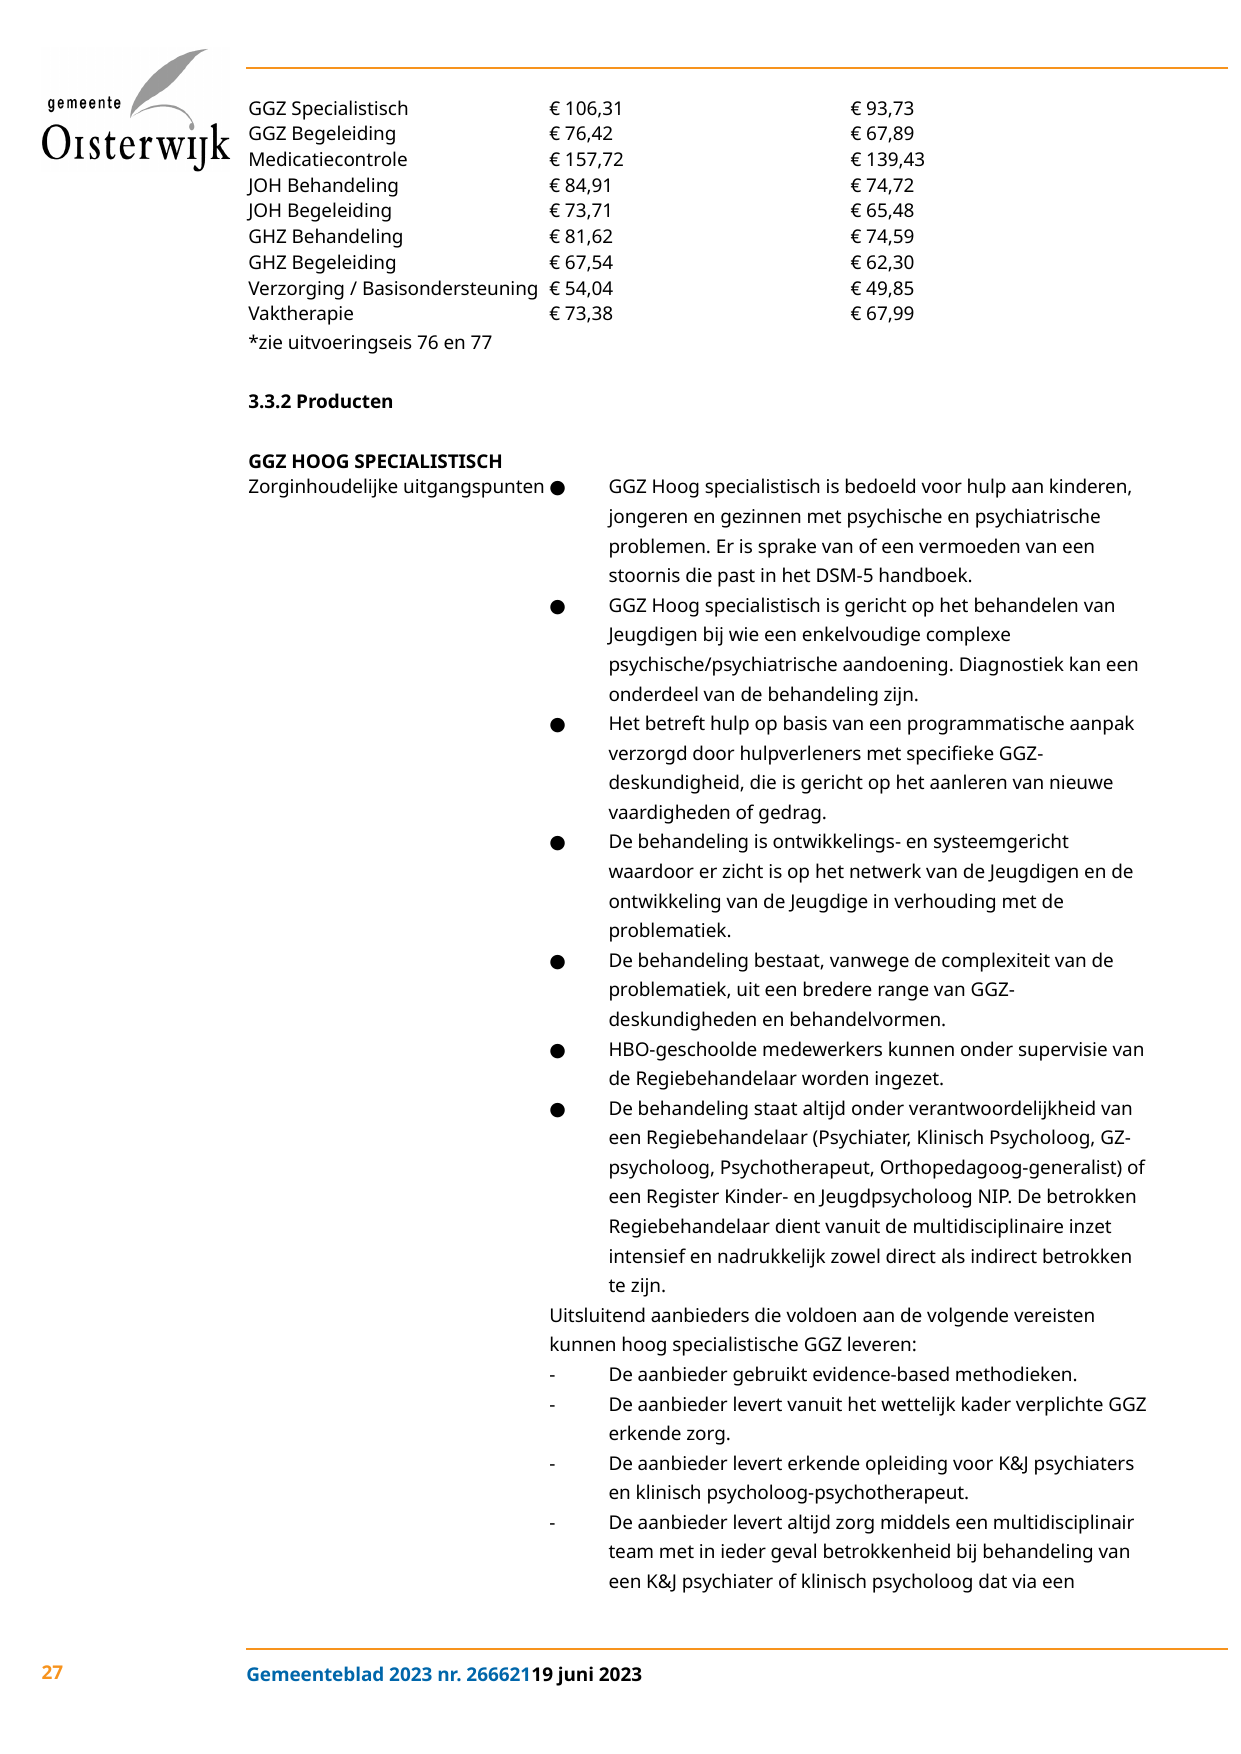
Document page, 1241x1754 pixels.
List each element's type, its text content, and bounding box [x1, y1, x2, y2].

table_cell Zorginhoudelijke uitgangspunten [248, 474, 549, 1594]
table_cell € 139,43 [850, 146, 1152, 172]
text 3.3.2 Producten [248, 389, 1152, 414]
table_cell GGZ Begeleiding [248, 121, 549, 146]
table_cell € 84,91 [549, 172, 850, 198]
table_header [850, 448, 1152, 474]
table_cell € 65,48 [850, 198, 1152, 223]
table_cell GGZ Hoog specialistisch is bedoeld voor hulp aan kinderen, jongeren en gezinnen met psychische en psychiatrische problemen. Er is sprake van of een vermoeden van een stoornis die past in het DSM-5 handboek. GGZ Hoog specialistisch is gericht op het behandelen van Jeugdigen bij wie een enkelvoudige complexe psychische/psychiatrische aandoening. Diagnostiek kan een onderdeel van de behandeling zijn. Het betreft hulp op basis van een programmatische aanpak verzorgd door hulpverleners met specifieke GGZ-deskundigheid, die is gericht op het aanleren van nieuwe vaardigheden of gedrag. De behandeling is ontwikkelings- en systeemgericht waardoor er zicht is op het netwerk van de Jeugdigen en de ontwikkeling van de Jeugdige in verhouding met de problematiek. De behandeling bestaat, vanwege de complexiteit van de problematiek, uit een bredere range van GGZ-deskundigheden en behandelvormen. HBO-geschoolde medewerkers kunnen onder supervisie van de Regiebehandelaar worden ingezet. De behandeling staat altijd onder verantwoordelijkheid van een Regiebehandelaar (Psychiater, Klinisch Psycholoog, GZ-psycholoog, Psychotherapeut, Orthopedagoog-generalist) of een Register Kinder- en Jeugdpsycholoog NIP. De betrokken Regiebehandelaar dient vanuit de multidisciplinaire inzet intensief en nadrukkelijk zowel direct als indirect betrokken te zijn. Uitsluitend aanbieders die voldoen aan de volgende vereisten kunnen hoog specialistische GGZ leveren: De aanbieder gebruikt evidence-based methodieken. De aanbieder levert vanuit het wettelijk kader verplichte GGZ erkende zorg. De aanbieder levert erkende opleiding voor K&J psychiaters en klinisch psycholoog-psychotherapeut. De aanbieder levert altijd zorg middels een multidisciplinair team met in ieder geval betrokkenheid bij behandeling van een K&J psychiater of klinisch psycholoog dat via een [549, 474, 1152, 1594]
table_cell Vaktherapie [248, 301, 549, 326]
table_header GGZ HOOG SPECIALISTISCH [248, 448, 549, 474]
table_header [549, 448, 850, 474]
table_cell Medicatiecontrole [248, 146, 549, 172]
table_cell € 62,30 [850, 249, 1152, 275]
table_cell € 76,42 [549, 121, 850, 146]
table_cell JOH Behandeling [248, 172, 549, 198]
table_cell GGZ Specialistisch [248, 95, 549, 121]
table_cell € 74,72 [850, 172, 1152, 198]
table_cell € 93,73 [850, 95, 1152, 121]
table_cell JOH Begeleiding [248, 198, 549, 223]
table_cell € 106,31 [549, 95, 850, 121]
table_cell € 67,99 [850, 301, 1152, 326]
table_cell € 73,38 [549, 301, 850, 326]
table_cell € 49,85 [850, 275, 1152, 301]
table_cell Verzorging / Basisondersteuning [248, 275, 549, 301]
table_cell € 67,89 [850, 121, 1152, 146]
table_cell € 67,54 [549, 249, 850, 275]
table_cell € 54,04 [549, 275, 850, 301]
table_cell € 157,72 [549, 146, 850, 172]
table_cell € 73,71 [549, 198, 850, 223]
text *zie uitvoeringseis 76 en 77 [248, 329, 1152, 355]
table_cell € 81,62 [549, 224, 850, 249]
table_cell GHZ Begeleiding [248, 249, 549, 275]
table_cell GHZ Behandeling [248, 224, 549, 249]
picture [41, 47, 231, 172]
table_cell € 74,59 [850, 224, 1152, 249]
